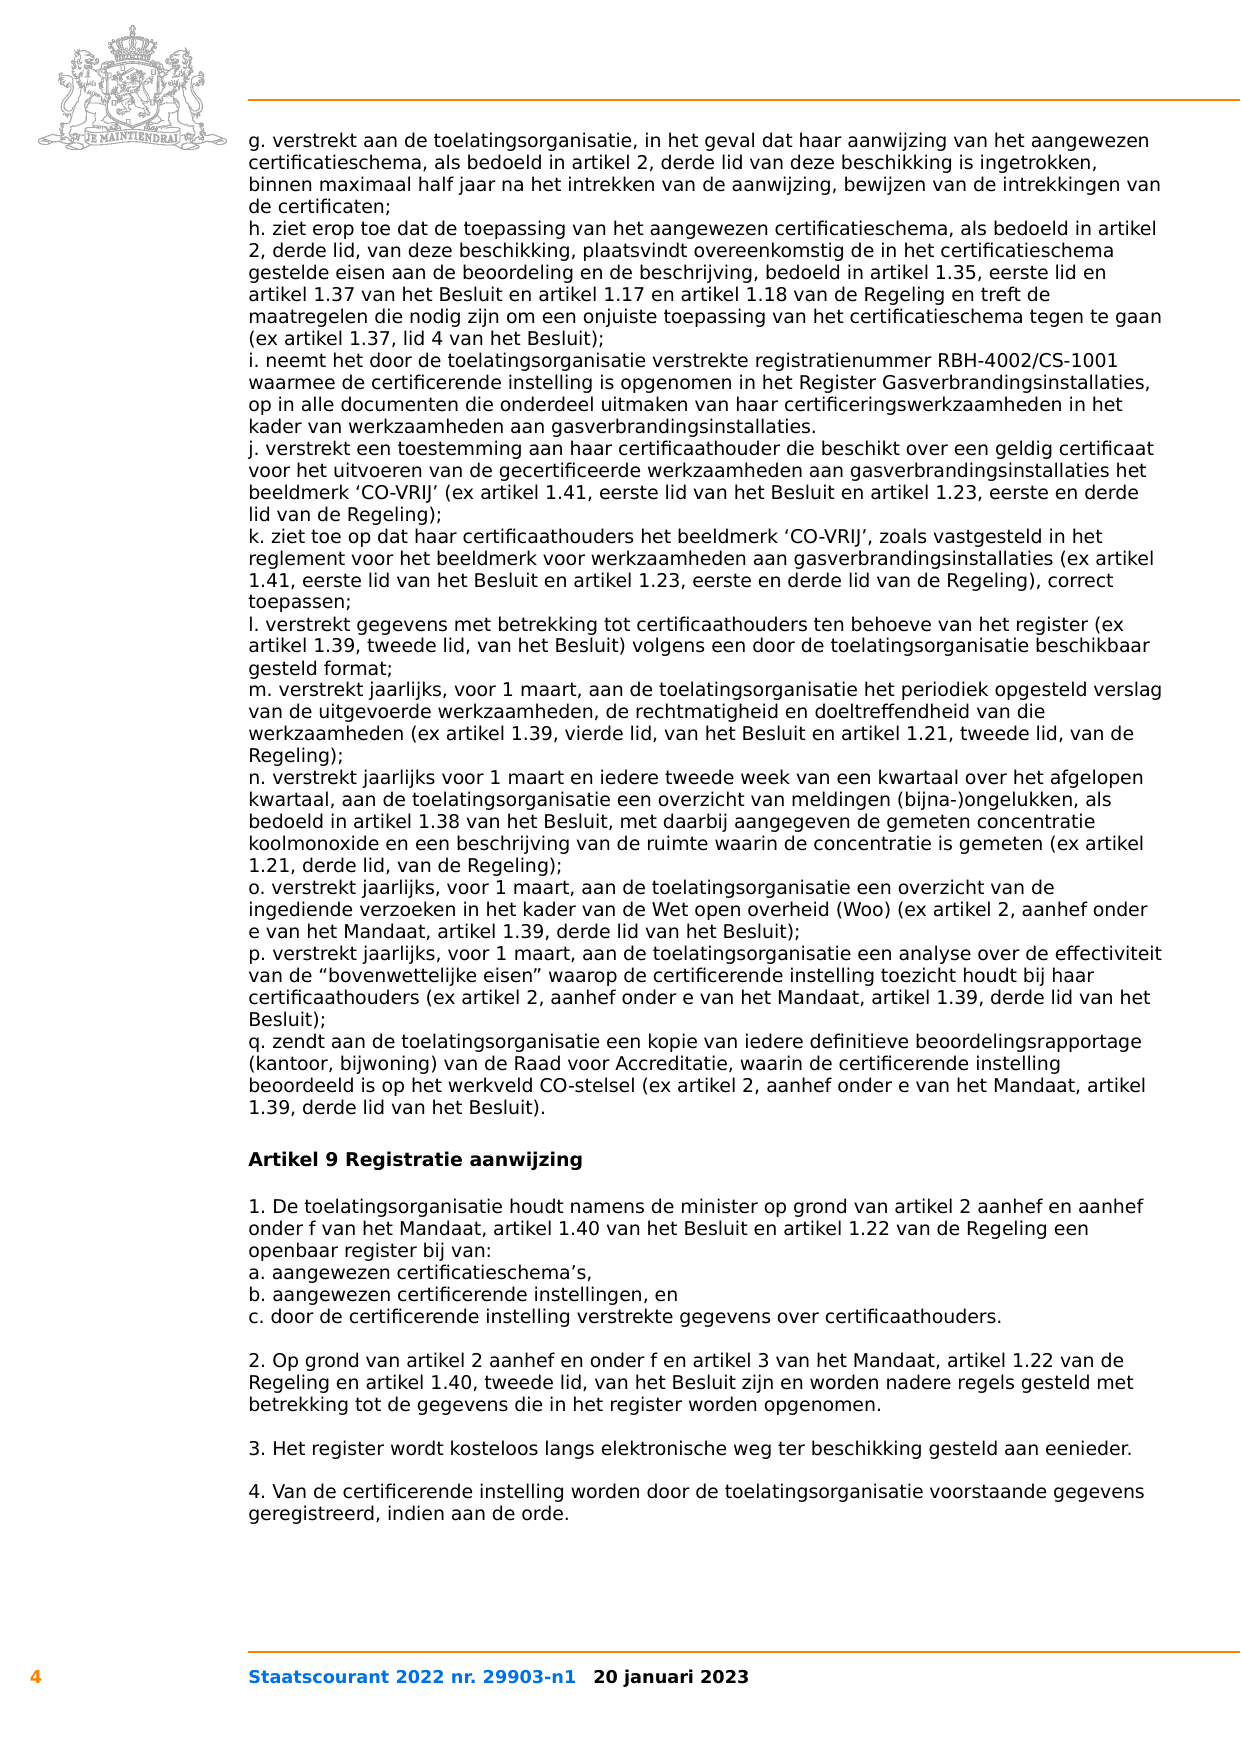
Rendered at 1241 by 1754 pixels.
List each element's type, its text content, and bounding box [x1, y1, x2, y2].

subtitle Artikel 9 Registratie aanwijzing [248, 1149, 1163, 1171]
text k. ziet toe op dat haar certificaathouders het beeldmerk ‘CO-VRIJ’, zoals vastgesteld in het reglement voor het beeldmerk voor werkzaamheden aan gasverbrandingsinstallaties (ex artikel 1.41, eerste lid van het Besluit en artikel 1.23, eerste en derde lid van de Regeling), correct toepassen; [248, 526, 1163, 613]
text 2. Op grond van artikel 2 aanhef en onder f en artikel 3 van het Mandaat, artikel 1.22 van de Regeling en artikel 1.40, tweede lid, van het Besluit zijn en worden nadere regels gesteld met betrekking tot de gegevens die in het register worden opgenomen. [248, 1350, 1163, 1416]
text g. verstrekt aan de toelatingsorganisatie, in het geval dat haar aanwijzing van het aangewezen certificatieschema, als bedoeld in artikel 2, derde lid van deze beschikking is ingetrokken, binnen maximaal half jaar na het intrekken van de aanwijzing, bewijzen van de intrekkingen van de certificaten; [248, 130, 1163, 218]
text 3. Het register wordt kosteloos langs elektronische weg ter beschikking gesteld aan eenieder. [248, 1437, 1163, 1459]
text m. verstrekt jaarlijks, voor 1 maart, aan de toelatingsorganisatie het periodiek opgesteld verslag van de uitgevoerde werkzaamheden, de rechtmatigheid en doeltreffendheid van die werkzaamheden (ex artikel 1.39, vierde lid, van het Besluit en artikel 1.21, tweede lid, van de Regeling); [248, 679, 1163, 767]
text o. verstrekt jaarlijks, voor 1 maart, aan de toelatingsorganisatie een overzicht van de ingediende verzoeken in het kader van de Wet open overheid (Woo) (ex artikel 2, aanhef onder e van het Mandaat, artikel 1.39, derde lid van het Besluit); [248, 877, 1163, 943]
text q. zendt aan de toelatingsorganisatie een kopie van iedere definitieve beoordelingsrapportage (kantoor, bijwoning) van de Raad voor Accreditatie, waarin de certificerende instelling beoordeeld is op het werkveld CO-stelsel (ex artikel 2, aanhef onder e van het Mandaat, artikel 1.39, derde lid van het Besluit). [248, 1031, 1163, 1119]
text j. verstrekt een toestemming aan haar certificaathouder die beschikt over een geldig certificaat voor het uitvoeren van de gecertificeerde werkzaamheden aan gasverbrandingsinstallaties het beeldmerk ‘CO-VRIJ’ (ex artikel 1.41, eerste lid van het Besluit en artikel 1.23, eerste en derde lid van de Regeling); [248, 438, 1163, 526]
text l. verstrekt gegevens met betrekking tot certificaathouders ten behoeve van het register (ex artikel 1.39, tweede lid, van het Besluit) volgens een door de toelatingsorganisatie beschikbaar gesteld format; [248, 613, 1163, 679]
text n. verstrekt jaarlijks voor 1 maart en iedere tweede week van een kwartaal over het afgelopen kwartaal, aan de toelatingsorganisatie een overzicht van meldingen (bijna-)ongelukken, als bedoeld in artikel 1.38 van het Besluit, met daarbij aangegeven de gemeten concentratie koolmonoxide en een beschrijving van de ruimte waarin de concentratie is gemeten (ex artikel 1.21, derde lid, van de Regeling); [248, 767, 1163, 877]
text b. aangewezen certificerende instellingen, en [248, 1284, 1163, 1306]
text a. aangewezen certificatieschema’s, [248, 1262, 1163, 1284]
picture [38, 25, 227, 150]
text 1. De toelatingsorganisatie houdt namens de minister op grond van artikel 2 aanhef en aanhef onder f van het Mandaat, artikel 1.40 van het Besluit en artikel 1.22 van de Regeling een openbaar register bij van: [248, 1196, 1163, 1262]
text c. door de certificerende instelling verstrekte gegevens over certificaathouders. [248, 1306, 1163, 1328]
text h. ziet erop toe dat de toepassing van het aangewezen certificatieschema, als bedoeld in artikel 2, derde lid, van deze beschikking, plaatsvindt overeenkomstig de in het certificatieschema gestelde eisen aan de beoordeling en de beschrijving, bedoeld in artikel 1.35, eerste lid en artikel 1.37 van het Besluit en artikel 1.17 en artikel 1.18 van de Regeling en treft de maatregelen die nodig zijn om een onjuiste toepassing van het certificatieschema tegen te gaan (ex artikel 1.37, lid 4 van het Besluit); [248, 218, 1163, 350]
text p. verstrekt jaarlijks, voor 1 maart, aan de toelatingsorganisatie een analyse over de effectiviteit van de “bovenwettelijke eisen” waarop de certificerende instelling toezicht houdt bij haar certificaathouders (ex artikel 2, aanhef onder e van het Mandaat, artikel 1.39, derde lid van het Besluit); [248, 943, 1163, 1031]
text 4. Van de certificerende instelling worden door de toelatingsorganisatie voorstaande gegevens geregistreerd, indien aan de orde. [248, 1481, 1163, 1525]
text i. neemt het door de toelatingsorganisatie verstrekte registratienummer RBH-4002/CS-1001 waarmee de certificerende instelling is opgenomen in het Register Gasverbrandingsinstallaties, op in alle documenten die onderdeel uitmaken van haar certificeringswerkzaamheden in het kader van werkzaamheden aan gasverbrandingsinstallaties. [248, 350, 1163, 438]
